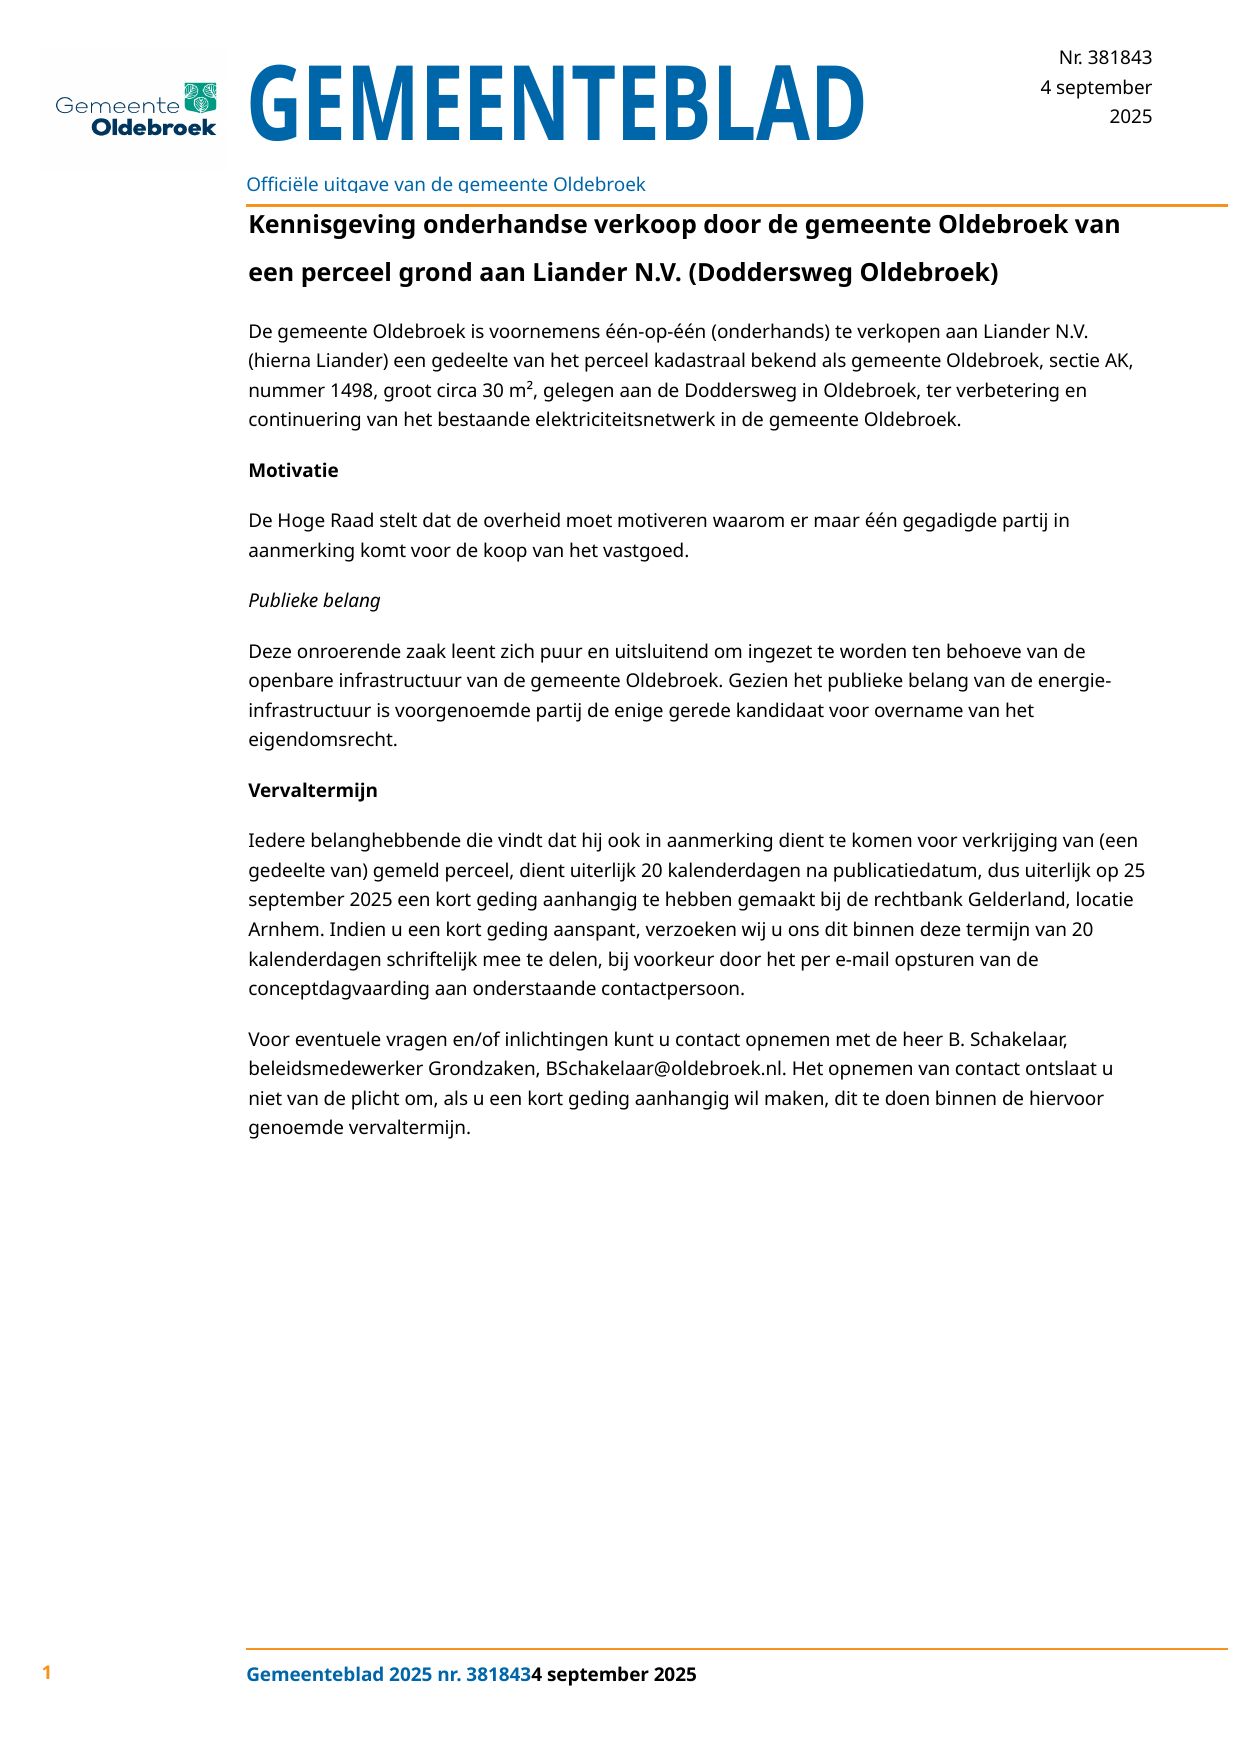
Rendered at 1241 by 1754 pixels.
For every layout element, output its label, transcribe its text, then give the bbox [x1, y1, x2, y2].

text De gemeente Oldebroek is voornemens één-op-één (onderhands) te verkopen aan Liander N.V. (hierna Liander) een gedeelte van het perceel kadastraal bekend als gemeente Oldebroek, sectie AK, nummer 1498, groot circa 30 m², gelegen aan de Doddersweg in Oldebroek, ter verbetering en continuering van het bestaande elektriciteitsnetwerk in de gemeente Oldebroek. [248, 318, 1152, 432]
text Motivatie [248, 457, 1152, 483]
text Kennisgeving onderhandse verkoop door de gemeente Oldebroek van een perceel grond aan Liander N.V. (Doddersweg Oldebroek) [248, 207, 1152, 288]
text Voor eventuele vragen en/of inlichtingen kunt u contact opnemen met de heer B. Schakelaar, beleidsmedewerker Grondzaken, BSchakelaar@oldebroek.nl. Het opnemen van contact ontslaat u niet van de plicht om, als u een kort geding aanhangig wil maken, dit te doen binnen de hiervoor genoemde vervaltermijn. [248, 1026, 1152, 1140]
picture [41, 47, 231, 172]
text Vervaltermijn [248, 777, 1152, 803]
text De Hoge Raad stelt dat de overheid moet motiveren waarom er maar één gegadigde partij in aanmerking komt voor de koop van het vastgoed. [248, 507, 1152, 563]
text Publieke belang [248, 587, 1152, 613]
text Deze onroerende zaak leent zich puur en uitsluitend om ingezet te worden ten behoeve van de openbare infrastructuur van de gemeente Oldebroek. Gezien het publieke belang van de energie- infrastructuur is voorgenoemde partij de enige gerede kandidaat voor overname van het eigendomsrecht. [248, 638, 1152, 752]
text Iedere belanghebbende die vindt dat hij ook in aanmerking dient te komen voor verkrijging van (een gedeelte van) gemeld perceel, dient uiterlijk 20 kalenderdagen na publicatiedatum, dus uiterlijk op 25 september 2025 een kort geding aanhangig te hebben gemaakt bij de rechtbank Gelderland, locatie Arnhem. Indien u een kort geding aanspant, verzoeken wij u ons dit binnen deze termijn van 20 kalenderdagen schriftelijk mee te delen, bij voorkeur door het per e-mail opsturen van de conceptdagvaarding aan onderstaande contactpersoon. [248, 827, 1152, 1001]
